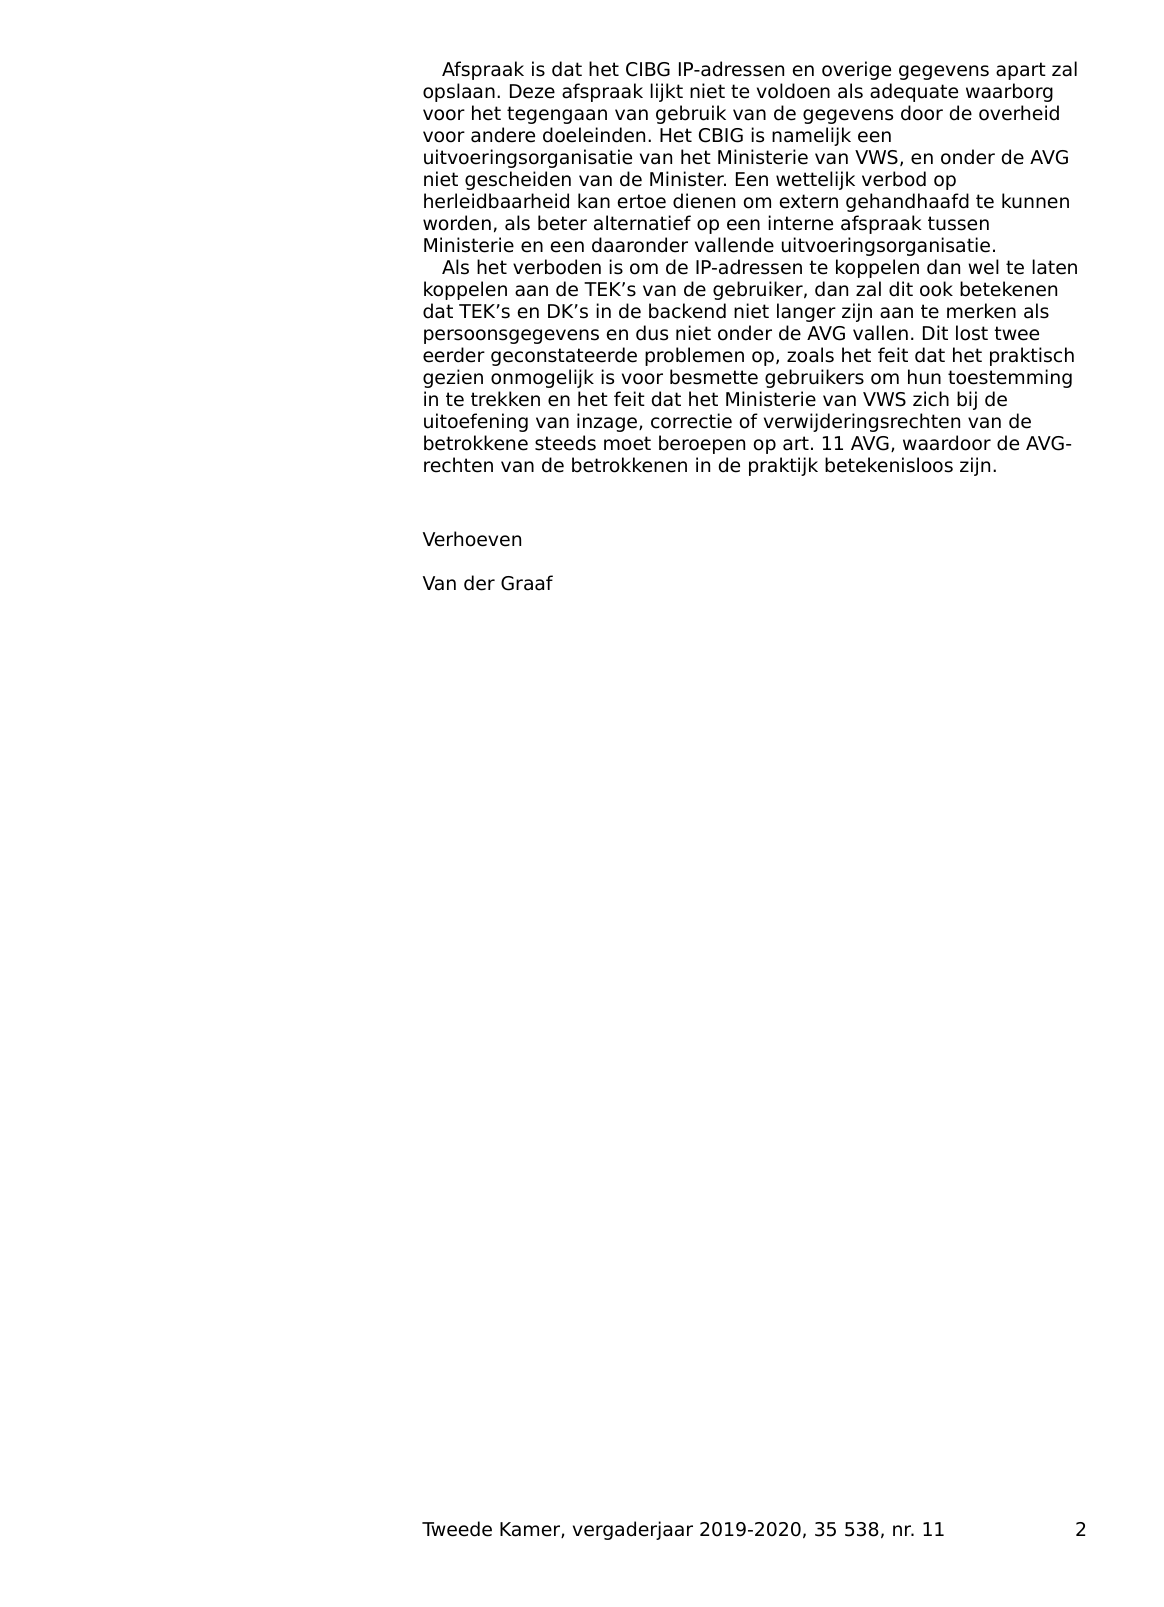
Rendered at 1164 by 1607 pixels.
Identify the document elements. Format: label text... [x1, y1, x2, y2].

text Verhoeven Van der Graaf [422, 507, 1087, 594]
text Afspraak is dat het CIBG IP-adressen en overige gegevens apart zal opslaan. Deze afspraak lijkt niet te voldoen als adequate waarborg voor het tegengaan van gebruik van de gegevens door de overheid voor andere doeleinden. Het CBIG is namelijk een uitvoeringsorganisatie van het Ministerie van VWS, en onder de AVG niet gescheiden van de Minister. Een wettelijk verbod op herleidbaarheid kan ertoe dienen om extern gehandhaafd te kunnen worden, als beter alternatief op een interne afspraak tussen Ministerie en een daaronder vallende uitvoeringsorganisatie. [422, 59, 1087, 257]
text Als het verboden is om de IP-adressen te koppelen dan wel te laten koppelen aan de TEK’s van de gebruiker, dan zal dit ook betekenen dat TEK’s en DK’s in de backend niet langer zijn aan te merken als persoonsgegevens en dus niet onder de AVG vallen. Dit lost twee eerder geconstateerde problemen op, zoals het feit dat het praktisch gezien onmogelijk is voor besmette gebruikers om hun toestemming in te trekken en het feit dat het Ministerie van VWS zich bij de uitoefening van inzage, correctie of verwijderingsrechten van de betrokkene steeds moet beroepen op art. 11 AVG, waardoor de AVG-rechten van de betrokkenen in de praktijk betekenisloos zijn. [422, 257, 1087, 477]
